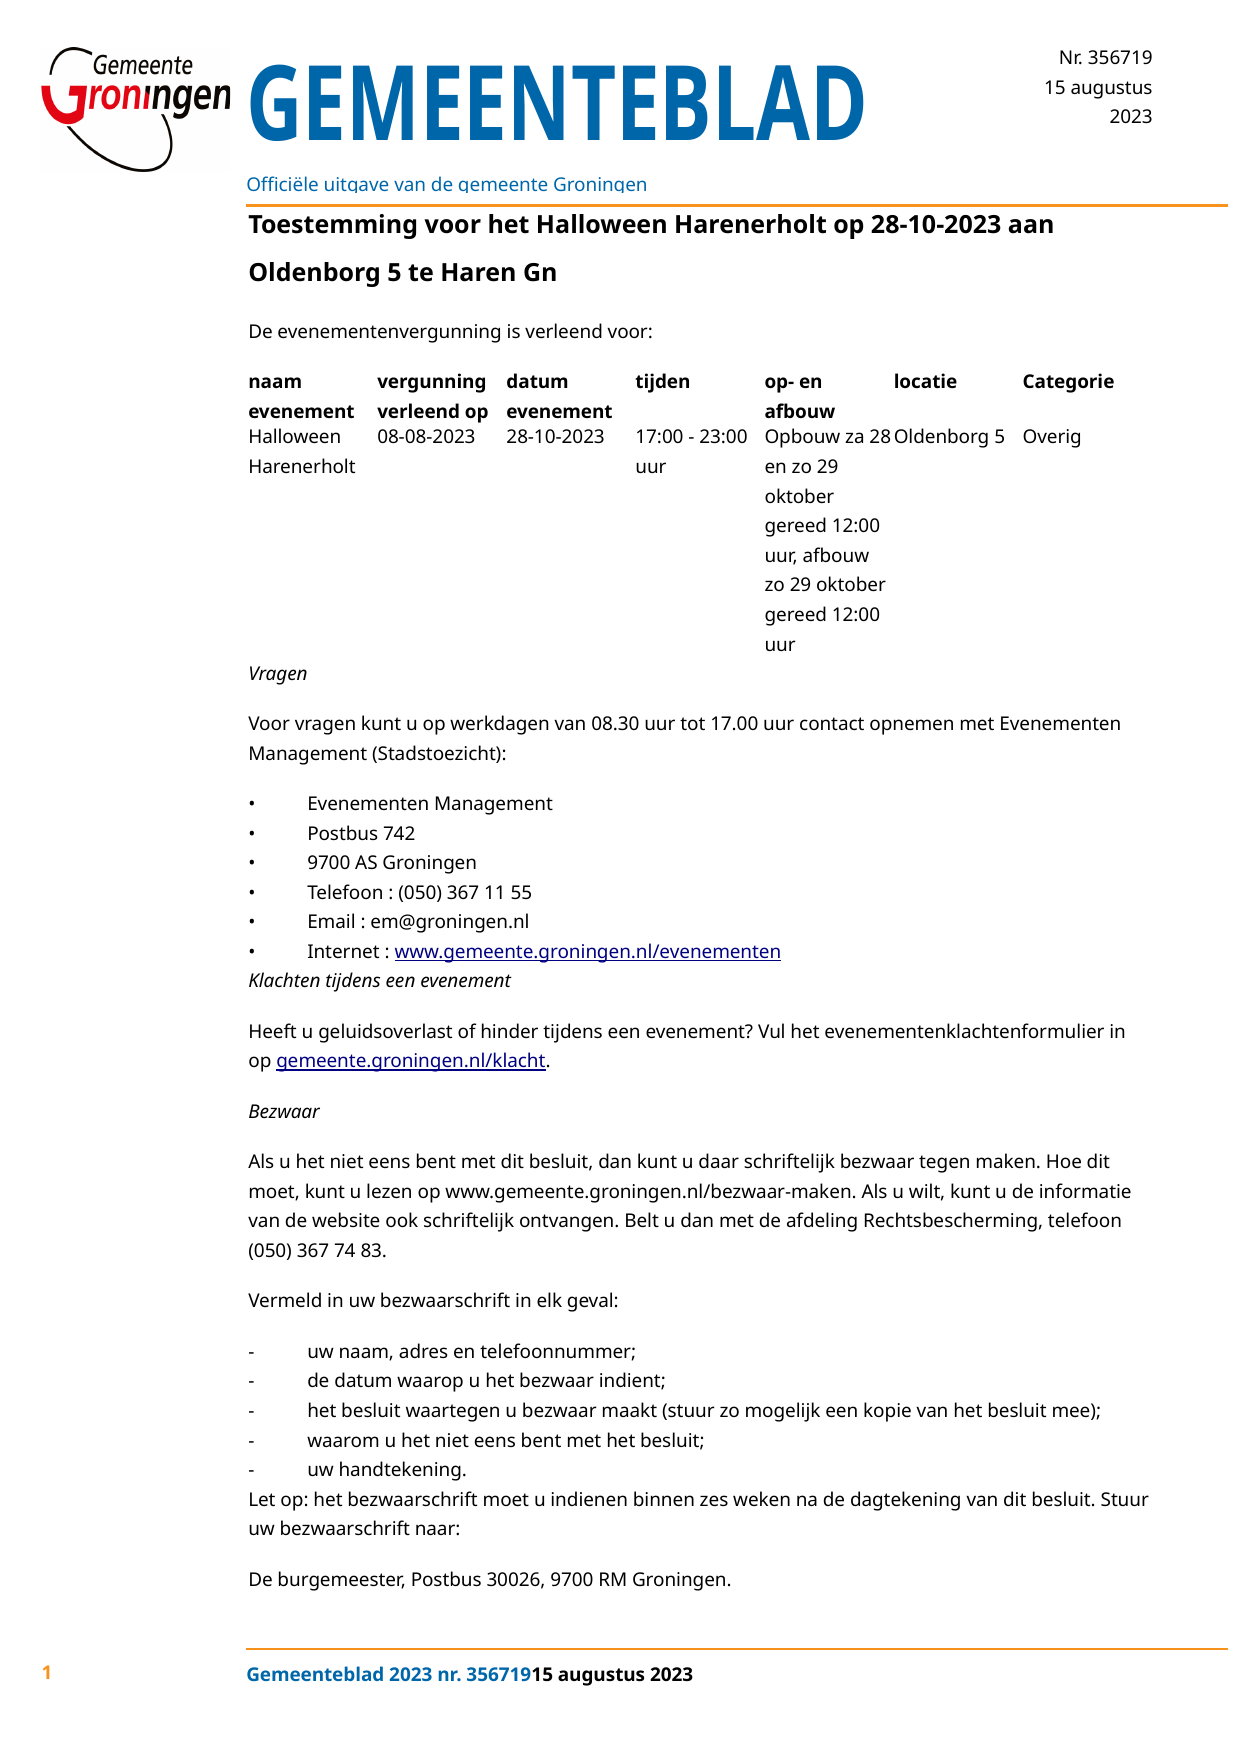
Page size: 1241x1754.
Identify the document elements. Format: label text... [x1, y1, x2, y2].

text Heeft u geluidsoverlast of hinder tijdens een evenement? Vul het evenementenklachtenformulier in op gemeente.groningen.nl/klacht. [248, 1018, 1152, 1073]
list Email : em@groningen.nl [248, 908, 1152, 934]
list Telefoon : (050) 367 11 55 [248, 879, 1152, 905]
table_header op- en afbouw [764, 369, 893, 424]
table_cell 17:00 - 23:00 uur [635, 424, 764, 657]
list het besluit waartegen u bezwaar maakt (stuur zo mogelijk een kopie van het besluit mee); [248, 1397, 1152, 1423]
list uw handtekening. [248, 1456, 1152, 1482]
text Toestemming voor het Halloween Harenerholt op 28-10-2023 aan Oldenborg 5 te Haren Gn [248, 207, 1152, 288]
list de datum waarop u het bezwaar indient; [248, 1368, 1152, 1393]
text Klachten tijdens een evenement [248, 968, 1152, 993]
text De burgemeester, Postbus 30026, 9700 RM Groningen. [248, 1566, 1152, 1592]
text Vermeld in uw bezwaarschrift in elk geval: [248, 1288, 1152, 1313]
text Bezwaar [248, 1098, 1152, 1124]
text De evenementenvergunning is verleend voor: [248, 318, 1152, 344]
table_header vergunning verleend op [377, 369, 506, 424]
table_cell Oldenborg 5 [894, 424, 1022, 657]
table_header naam evenement [248, 369, 377, 424]
text Let op: het bezwaarschrift moet u indienen binnen zes weken na de dagtekening van dit besluit. Stuur uw bezwaarschrift naar: [248, 1486, 1152, 1541]
text Vragen [248, 660, 1152, 686]
list Postbus 742 [248, 820, 1152, 846]
list waarom u het niet eens bent met het besluit; [248, 1427, 1152, 1453]
table_cell Halloween Harenerholt [248, 424, 377, 657]
list Internet : www.gemeente.groningen.nl/evenementen [248, 938, 1152, 964]
table_header tijden [635, 369, 764, 424]
list Evenementen Management [248, 790, 1152, 816]
table_header locatie [894, 369, 1022, 424]
list uw naam, adres en telefoonnummer; [248, 1338, 1152, 1364]
table_cell 28-10-2023 [506, 424, 635, 657]
table_cell Opbouw za 28 en zo 29 oktober gereed 12:00 uur, afbouw zo 29 oktober gereed 12:00 uur [764, 424, 893, 657]
table_header Categorie [1023, 369, 1152, 424]
text Als u het niet eens bent met dit besluit, dan kunt u daar schriftelijk bezwaar tegen maken. Hoe dit moet, kunt u lezen op www.gemeente.groningen.nl/bezwaar-maken. Als u wilt, kunt u de informatie van de website ook schriftelijk ontvangen. Belt u dan met de afdeling Rechtsbescherming, telefoon (050) 367 74 83. [248, 1148, 1152, 1263]
table_cell 08-08-2023 [377, 424, 506, 657]
list 9700 AS Groningen [248, 849, 1152, 875]
text Voor vragen kunt u op werkdagen van 08.30 uur tot 17.00 uur contact opnemen met Evenementen Management (Stadstoezicht): [248, 710, 1152, 766]
table_cell Overig [1023, 424, 1152, 657]
table_header datum evenement [506, 369, 635, 424]
picture [41, 47, 231, 172]
